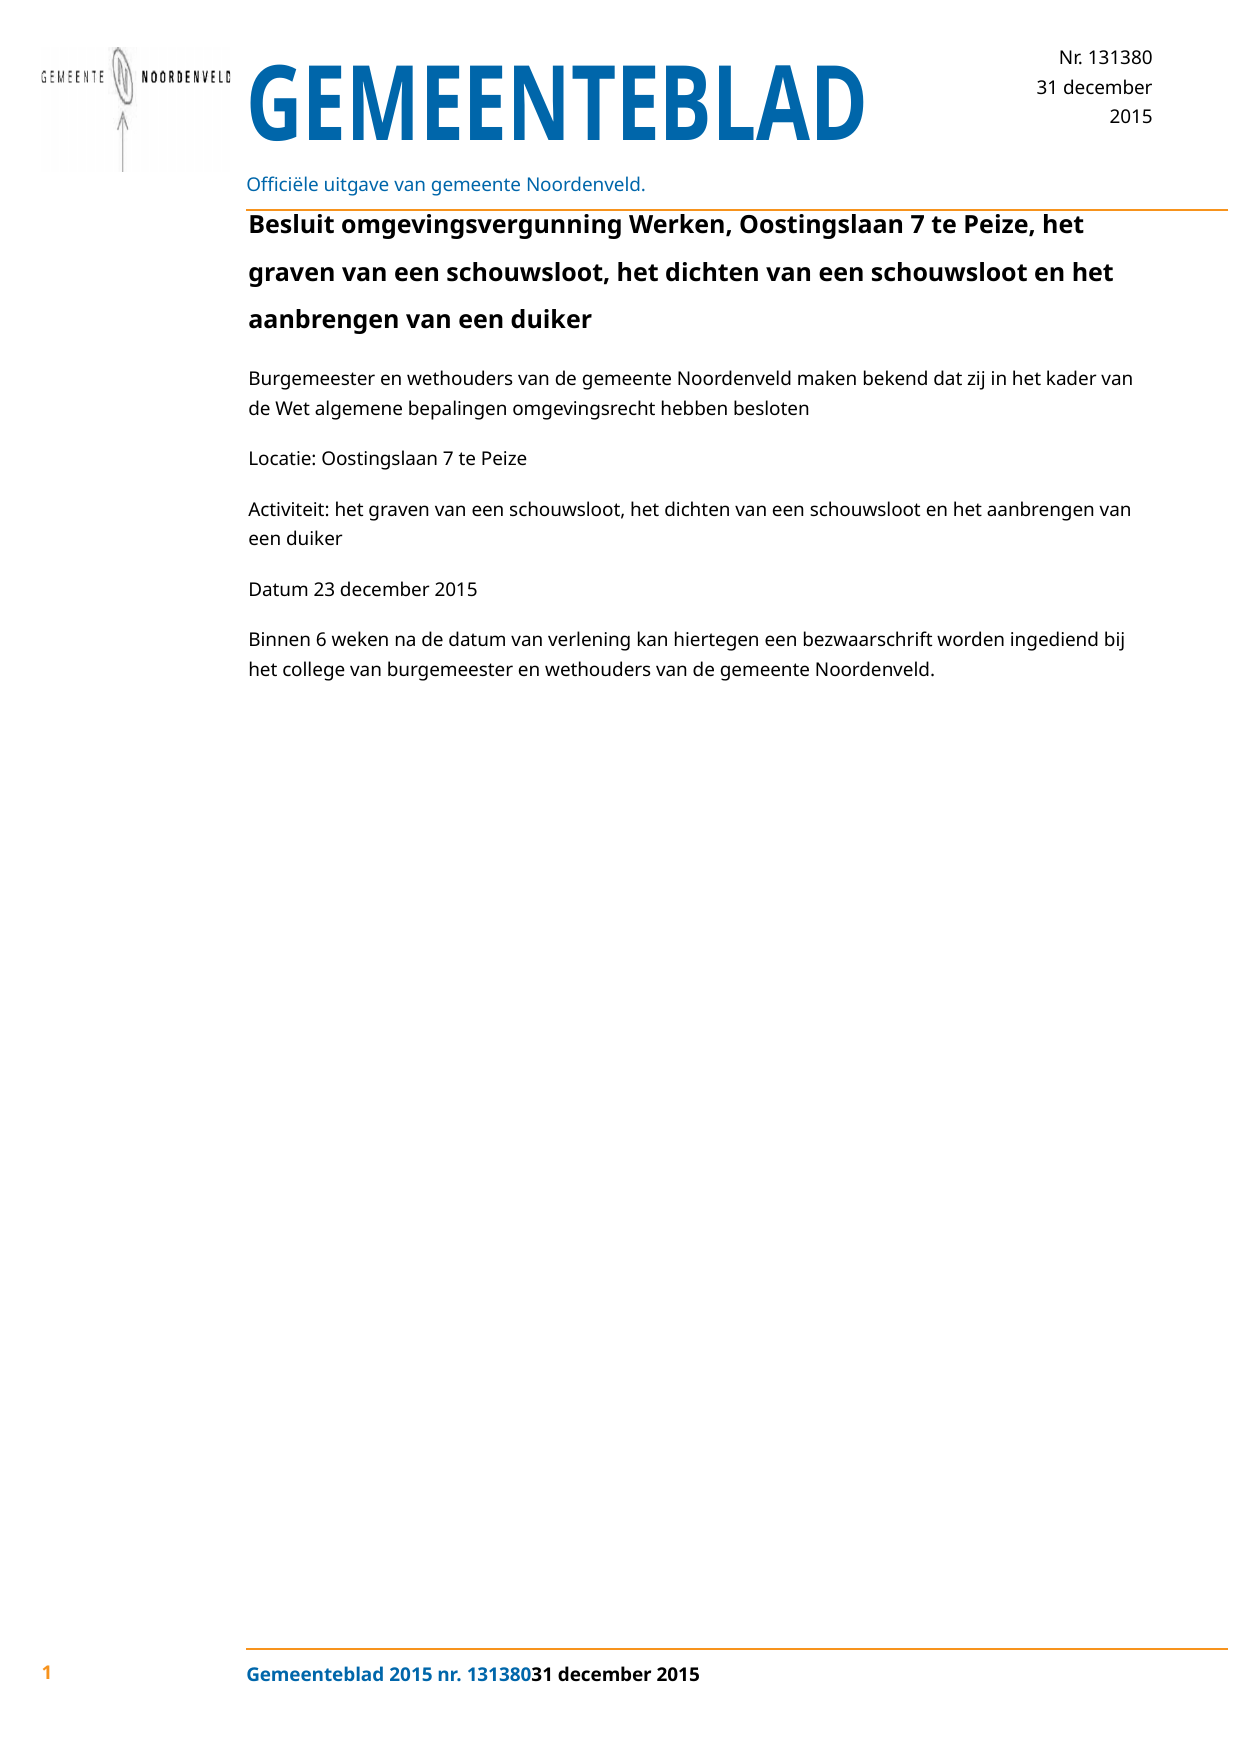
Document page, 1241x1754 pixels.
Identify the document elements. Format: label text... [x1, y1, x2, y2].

text Datum 23 december 2015 [248, 576, 1152, 602]
text Activiteit: het graven van een schouwsloot, het dichten van een schouwsloot en het aanbrengen van een duiker [248, 496, 1152, 551]
text Binnen 6 weken na de datum van verlening kan hiertegen een bezwaarschrift worden ingediend bij het college van burgemeester en wethouders van de gemeente Noordenveld. [248, 626, 1152, 682]
text Besluit omgevingsvergunning Werken, Oostingslaan 7 te Peize, het graven van een schouwsloot, het dichten van een schouwsloot en het aanbrengen van een duiker [248, 211, 1152, 336]
text Burgemeester en wethouders van de gemeente Noordenveld maken bekend dat zij in het kader van de Wet algemene bepalingen omgevingsrecht hebben besloten [248, 366, 1152, 421]
picture [41, 47, 231, 172]
text Locatie: Oostingslaan 7 te Peize [248, 446, 1152, 471]
